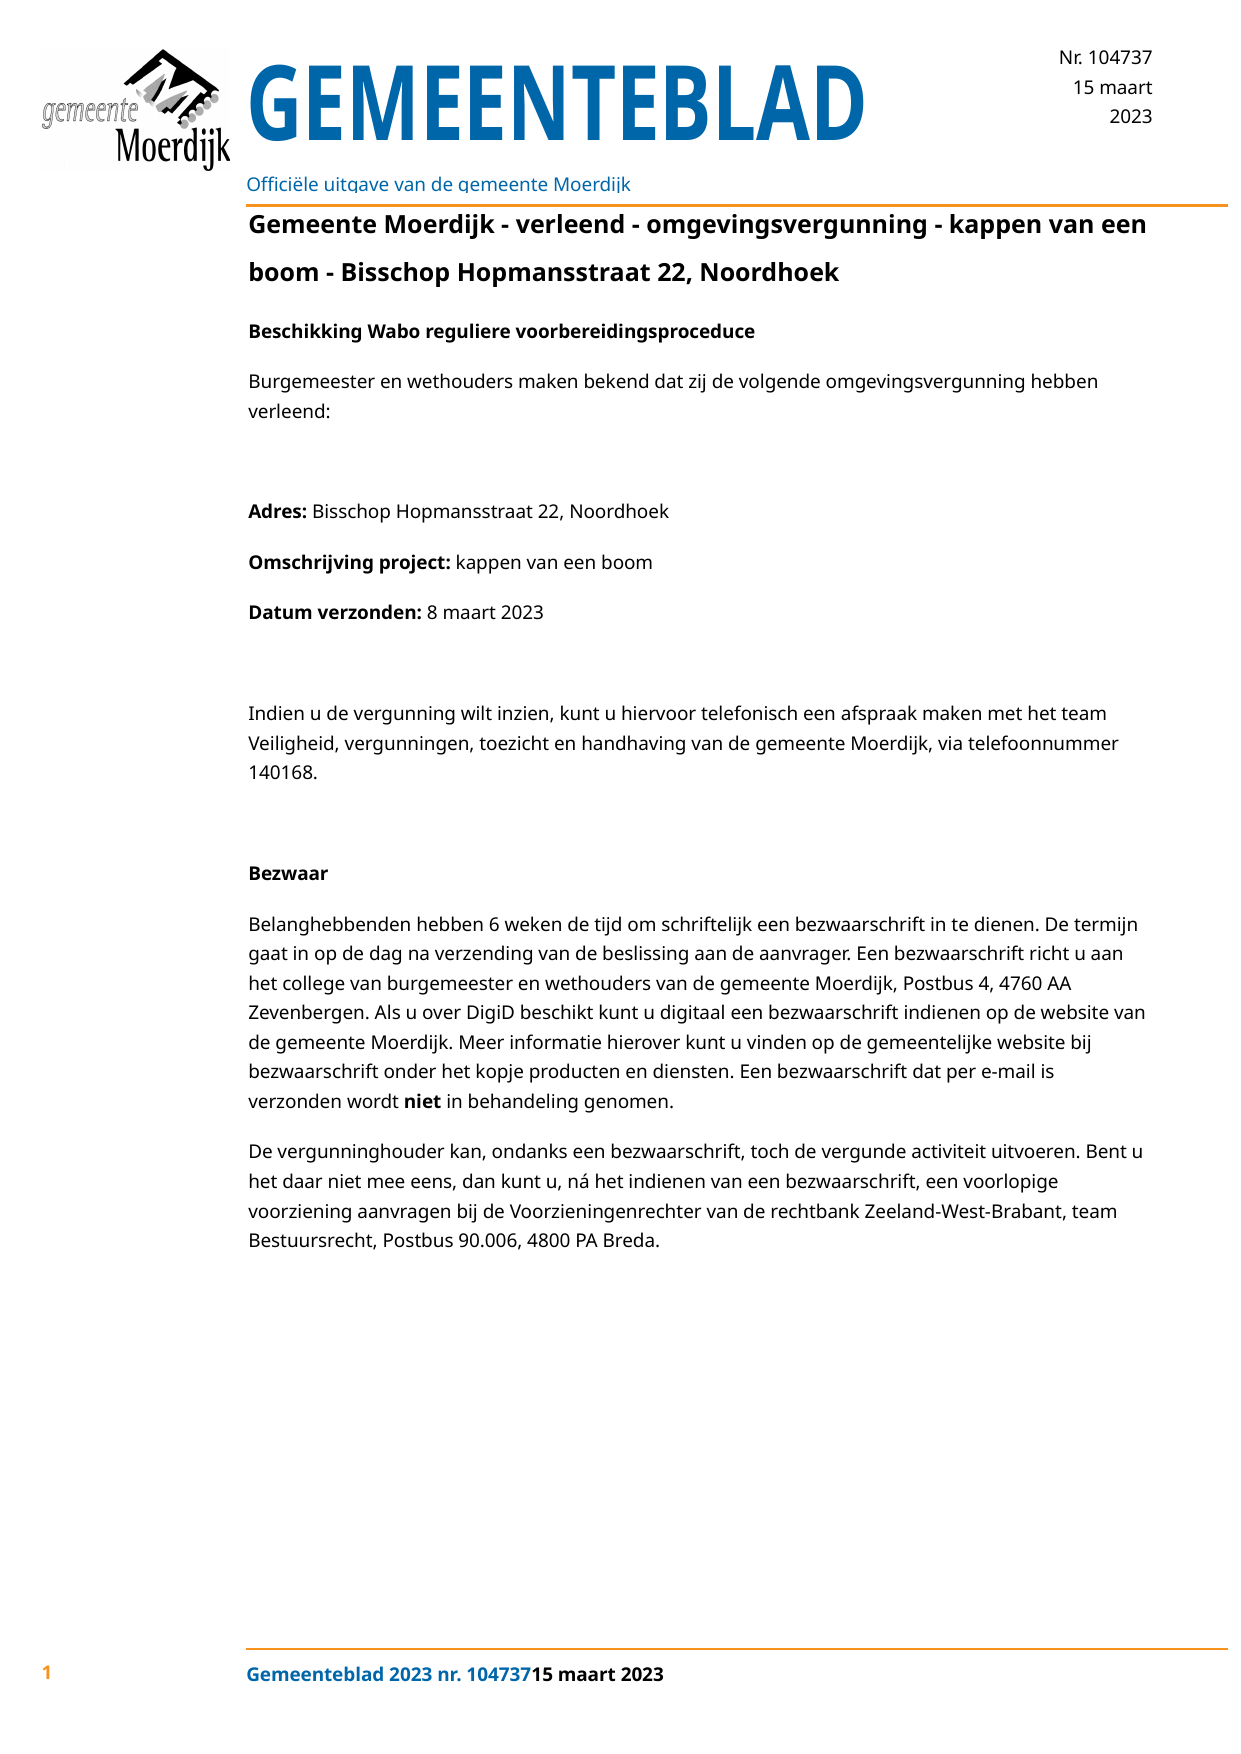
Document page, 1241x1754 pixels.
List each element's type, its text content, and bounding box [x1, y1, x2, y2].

text Omschrijving project: kappen van een boom [248, 549, 1152, 575]
text Adres: Bisschop Hopmansstraat 22, Noordhoek [248, 499, 1152, 524]
text Datum verzonden: 8 maart 2023 [248, 599, 1152, 625]
text Indien u de vergunning wilt inzien, kunt u hiervoor telefonisch een afspraak maken met het team Veiligheid, vergunningen, toezicht en handhaving van de gemeente Moerdijk, via telefoonnummer 140168. [248, 700, 1152, 785]
picture [41, 47, 231, 172]
text Beschikking Wabo reguliere voorbereidingsproceduce [248, 318, 1152, 344]
text Burgemeester en wethouders maken bekend dat zij de volgende omgevingsvergunning hebben verleend: [248, 368, 1152, 424]
text Belanghebbenden hebben 6 weken de tijd om schriftelijk een bezwaarschrift in te dienen. De termijn gaat in op de dag na verzending van de beslissing aan de aanvrager. Een bezwaarschrift richt u aan het college van burgemeester en wethouders van de gemeente Moerdijk, Postbus 4, 4760 AA Zevenbergen. Als u over DigiD beschikt kunt u digitaal een bezwaarschrift indienen op de website van de gemeente Moerdijk. Meer informatie hierover kunt u vinden op de gemeentelijke website bij bezwaarschrift onder het kopje producten en diensten. Een bezwaarschrift dat per e-mail is verzonden wordt niet in behandeling genomen. [248, 911, 1152, 1114]
text De vergunninghouder kan, ondanks een bezwaarschrift, toch de vergunde activiteit uitvoeren. Bent u het daar niet mee eens, dan kunt u, ná het indienen van een bezwaarschrift, een voorlopige voorziening aanvragen bij de Voorzieningenrechter van de rechtbank Zeeland-West-Brabant, team Bestuursrecht, Postbus 90.006, 4800 PA Breda. [248, 1139, 1152, 1253]
text Gemeente Moerdijk - verleend - omgevingsvergunning - kappen van een boom - Bisschop Hopmansstraat 22, Noordhoek [248, 207, 1152, 288]
text Bezwaar [248, 860, 1152, 886]
